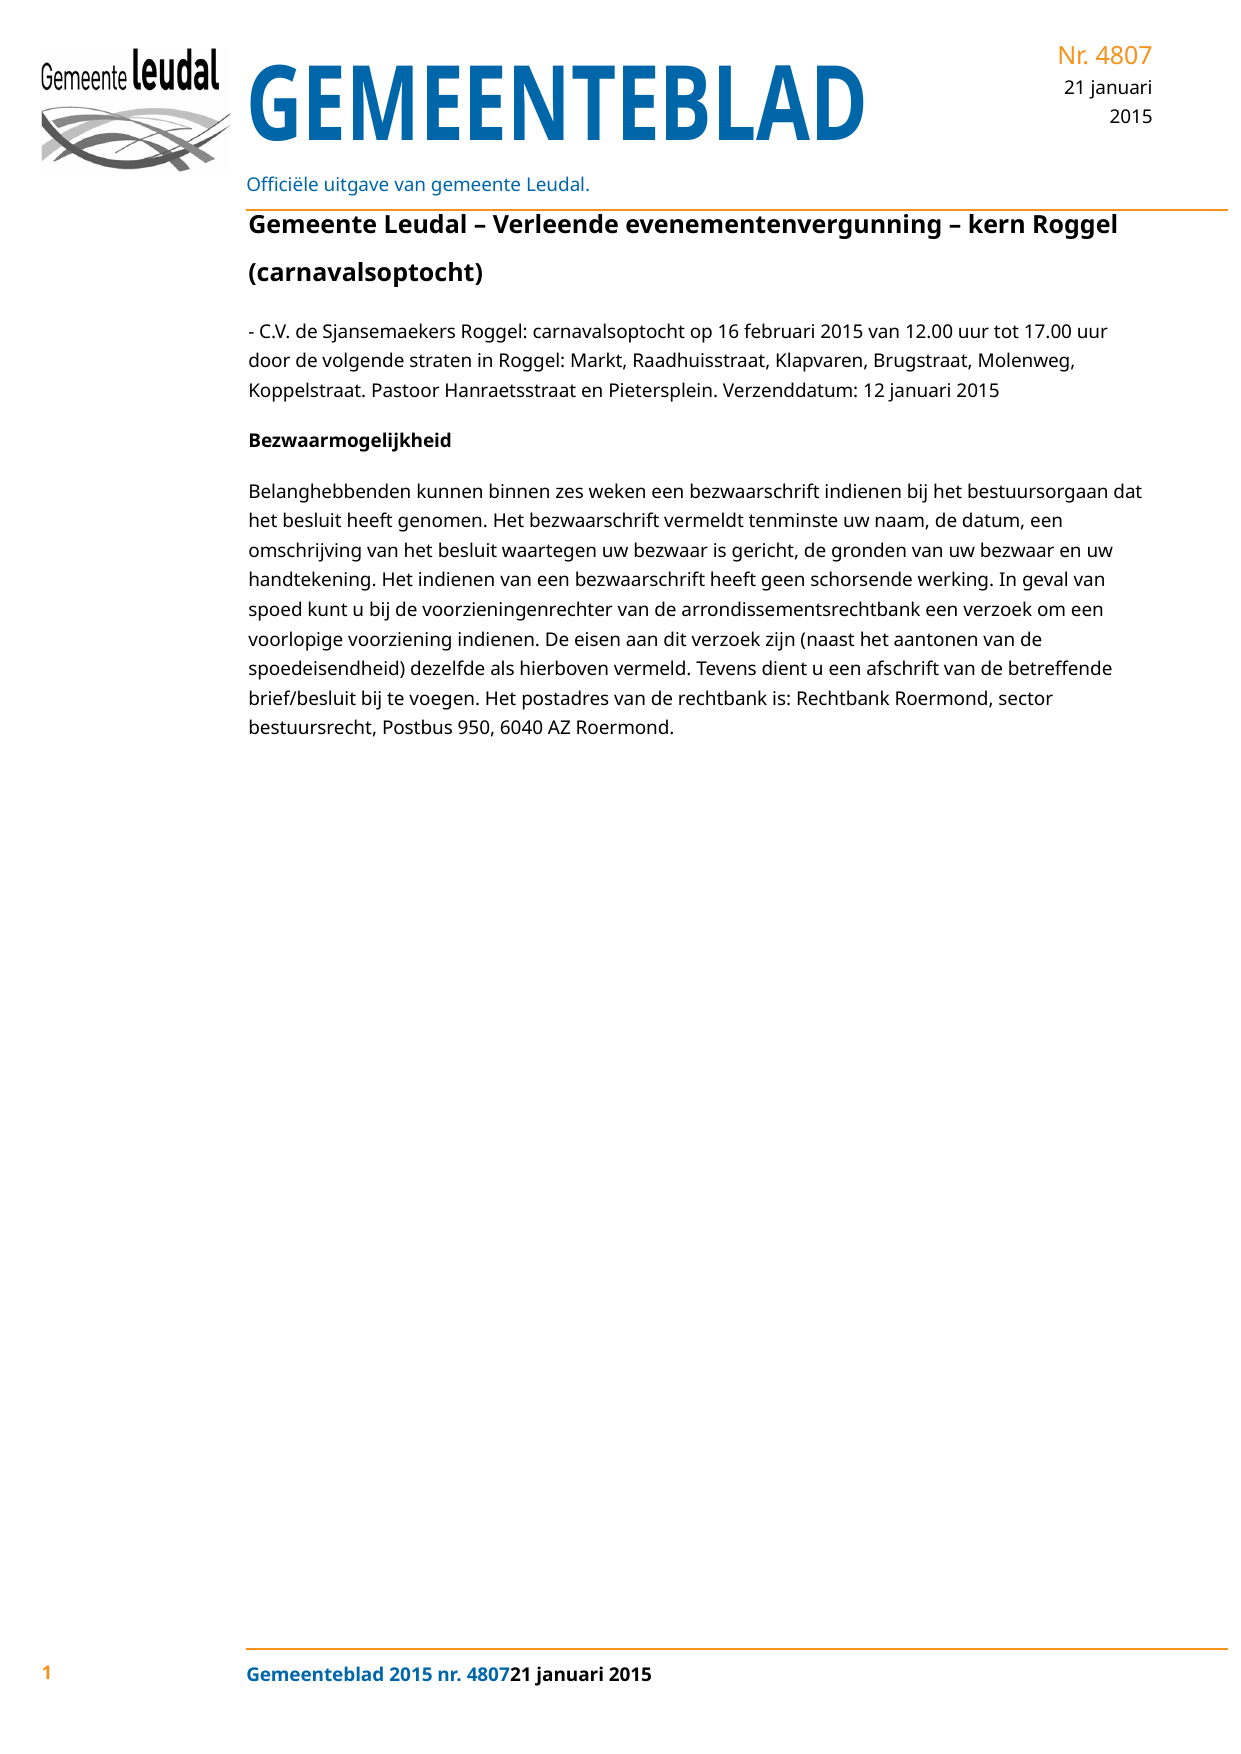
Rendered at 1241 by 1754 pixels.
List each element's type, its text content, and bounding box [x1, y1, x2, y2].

text Gemeente Leudal – Verleende evenementenvergunning – kern Roggel (carnavalsoptocht) [248, 211, 1152, 288]
text Bezwaarmogelijkheid [248, 427, 1152, 453]
text Belanghebbenden kunnen binnen zes weken een bezwaarschrift indienen bij het bestuursorgaan dat het besluit heeft genomen. Het bezwaarschrift vermeldt tenminste uw naam, de datum, een omschrijving van het besluit waartegen uw bezwaar is gericht, de gronden van uw bezwaar en uw handtekening. Het indienen van een bezwaarschrift heeft geen schorsende werking. In geval van spoed kunt u bij de voorzieningenrechter van de arrondissementsrechtbank een verzoek om een voorlopige voorziening indienen. De eisen aan dit verzoek zijn (naast het aantonen van de spoedeisendheid) dezelfde als hierboven vermeld. Tevens dient u een afschrift van de betreffende brief/besluit bij te voegen. Het postadres van de rechtbank is: Rechtbank Roermond, sector bestuursrecht, Postbus 950, 6040 AZ Roermond. [248, 478, 1152, 740]
picture [41, 47, 231, 172]
text - C.V. de Sjansemaekers Roggel: carnavalsoptocht op 16 februari 2015 van 12.00 uur tot 17.00 uur door de volgende straten in Roggel: Markt, Raadhuisstraat, Klapvaren, Brugstraat, Molenweg, Koppelstraat. Pastoor Hanraetsstraat en Pietersplein. Verzenddatum: 12 januari 2015 [248, 318, 1152, 403]
